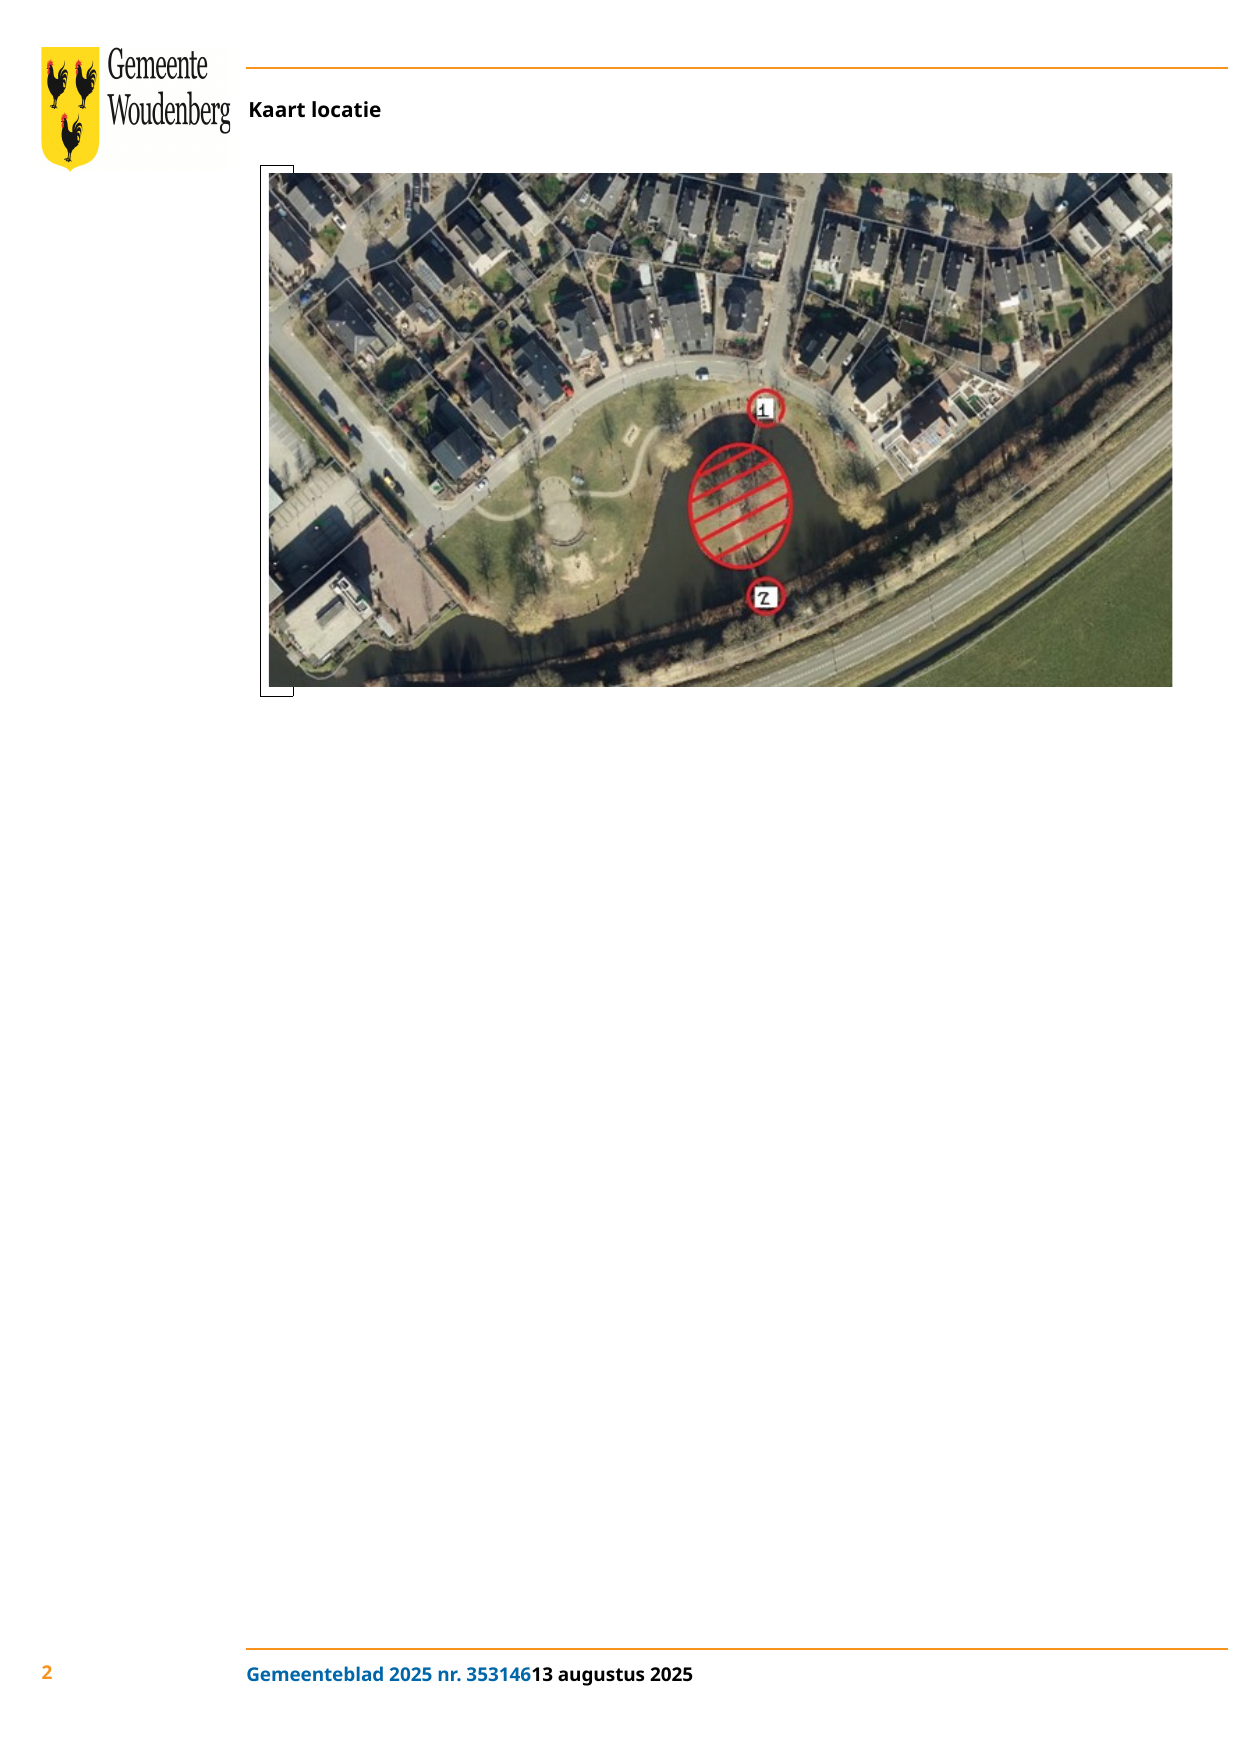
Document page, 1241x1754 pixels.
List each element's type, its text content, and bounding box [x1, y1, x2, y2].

text Kaart locatie [248, 95, 1152, 123]
picture [268, 173, 1173, 687]
picture [41, 47, 231, 172]
